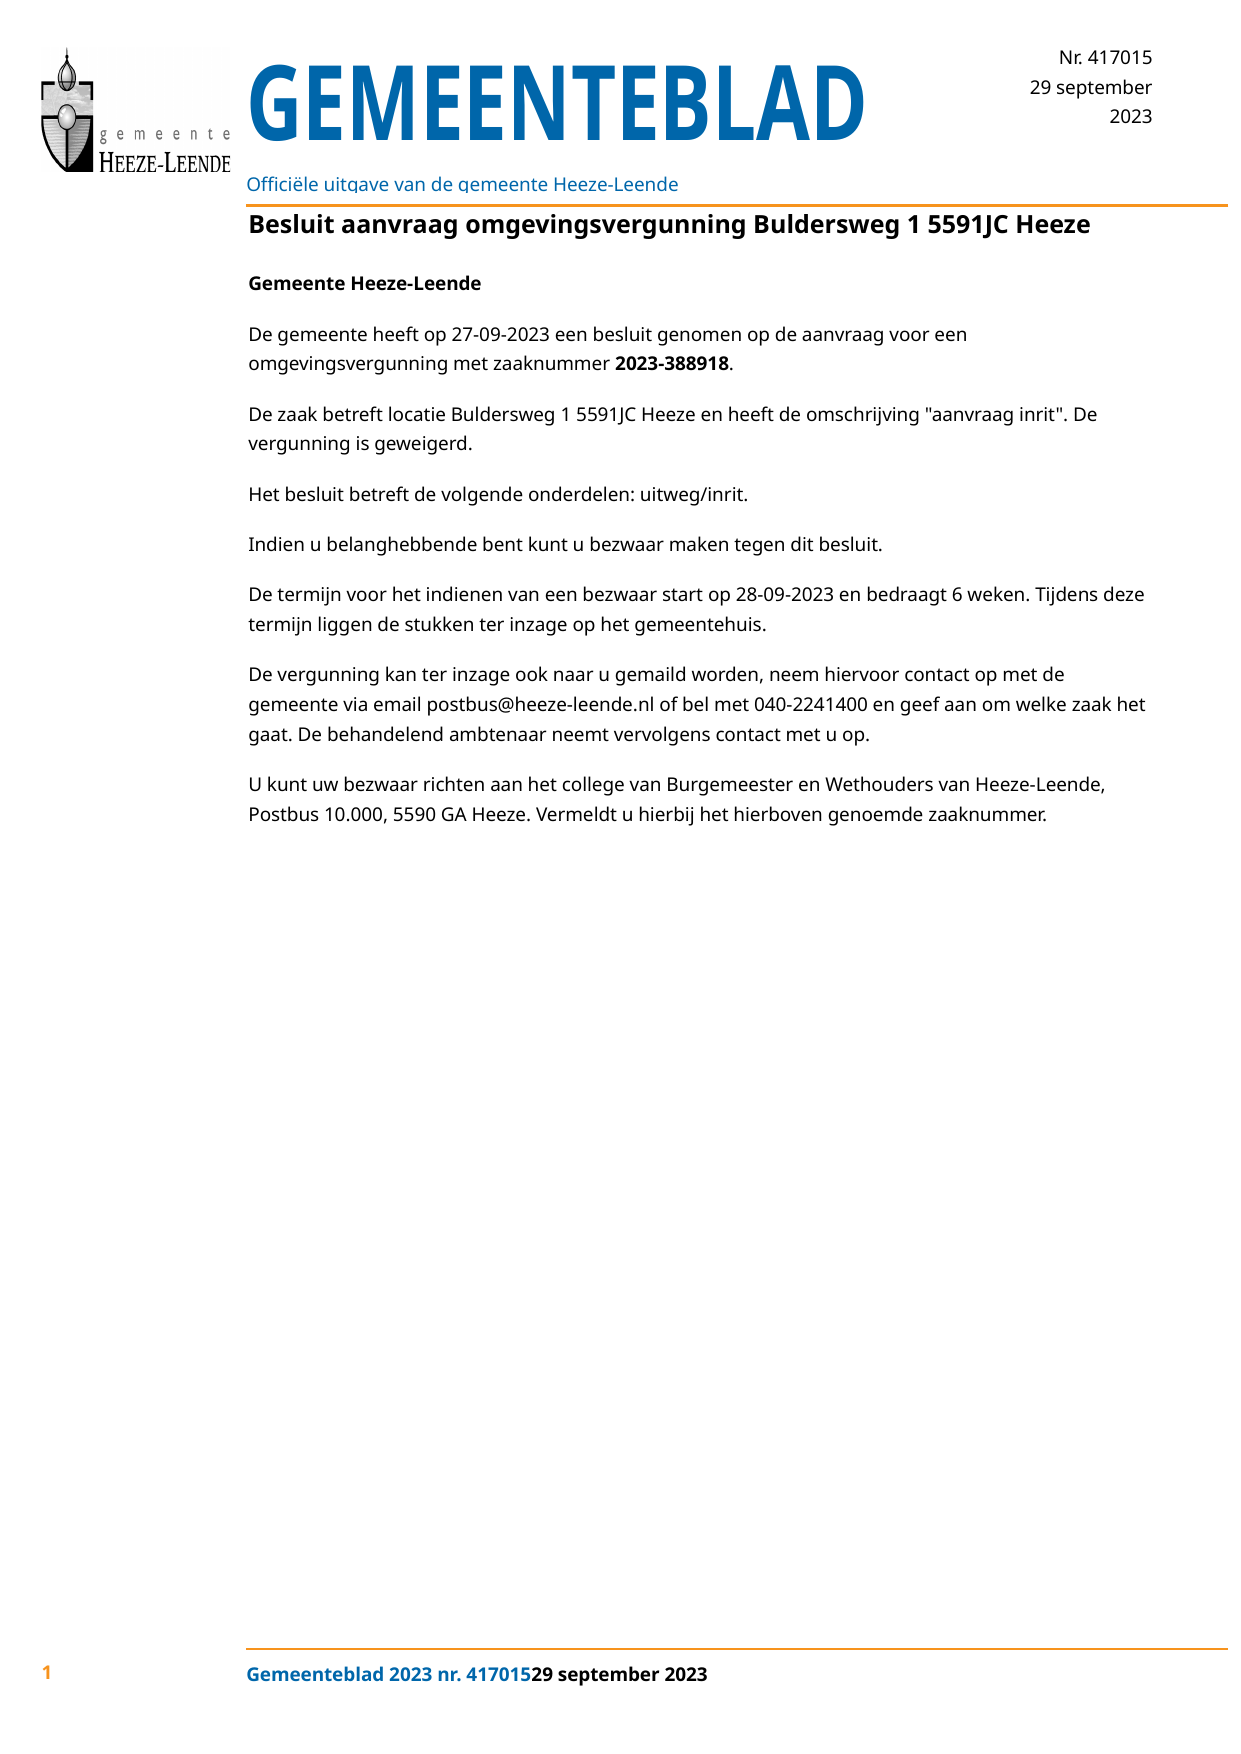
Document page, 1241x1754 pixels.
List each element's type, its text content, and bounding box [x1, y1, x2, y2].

text De termijn voor het indienen van een bezwaar start op 28-09-2023 en bedraagt 6 weken. Tijdens deze termijn liggen de stukken ter inzage op het gemeentehuis. [248, 582, 1152, 637]
text Gemeente Heeze-Leende [248, 270, 1152, 296]
text De zaak betreft locatie Buldersweg 1 5591JC Heeze en heeft de omschrijving "aanvraag inrit". De vergunning is geweigerd. [248, 401, 1152, 456]
picture [41, 47, 231, 172]
text Besluit aanvraag omgevingsvergunning Buldersweg 1 5591JC Heeze [248, 207, 1152, 241]
text Het besluit betreft de volgende onderdelen: uitweg/inrit. [248, 481, 1152, 506]
text U kunt uw bezwaar richten aan het college van Burgemeester en Wethouders van Heeze-Leende, Postbus 10.000, 5590 GA Heeze. Vermeldt u hierbij het hierboven genoemde zaaknummer. [248, 771, 1152, 826]
text De gemeente heeft op 27-09-2023 een besluit genomen op de aanvraag voor een omgevingsvergunning met zaaknummer 2023-388918. [248, 321, 1152, 376]
text De vergunning kan ter inzage ook naar u gemaild worden, neem hiervoor contact op met de gemeente via email postbus@heeze-leende.nl of bel met 040-2241400 en geef aan om welke zaak het gaat. De behandelend ambtenaar neemt vervolgens contact met u op. [248, 662, 1152, 746]
text Indien u belanghebbende bent kunt u bezwaar maken tegen dit besluit. [248, 531, 1152, 557]
